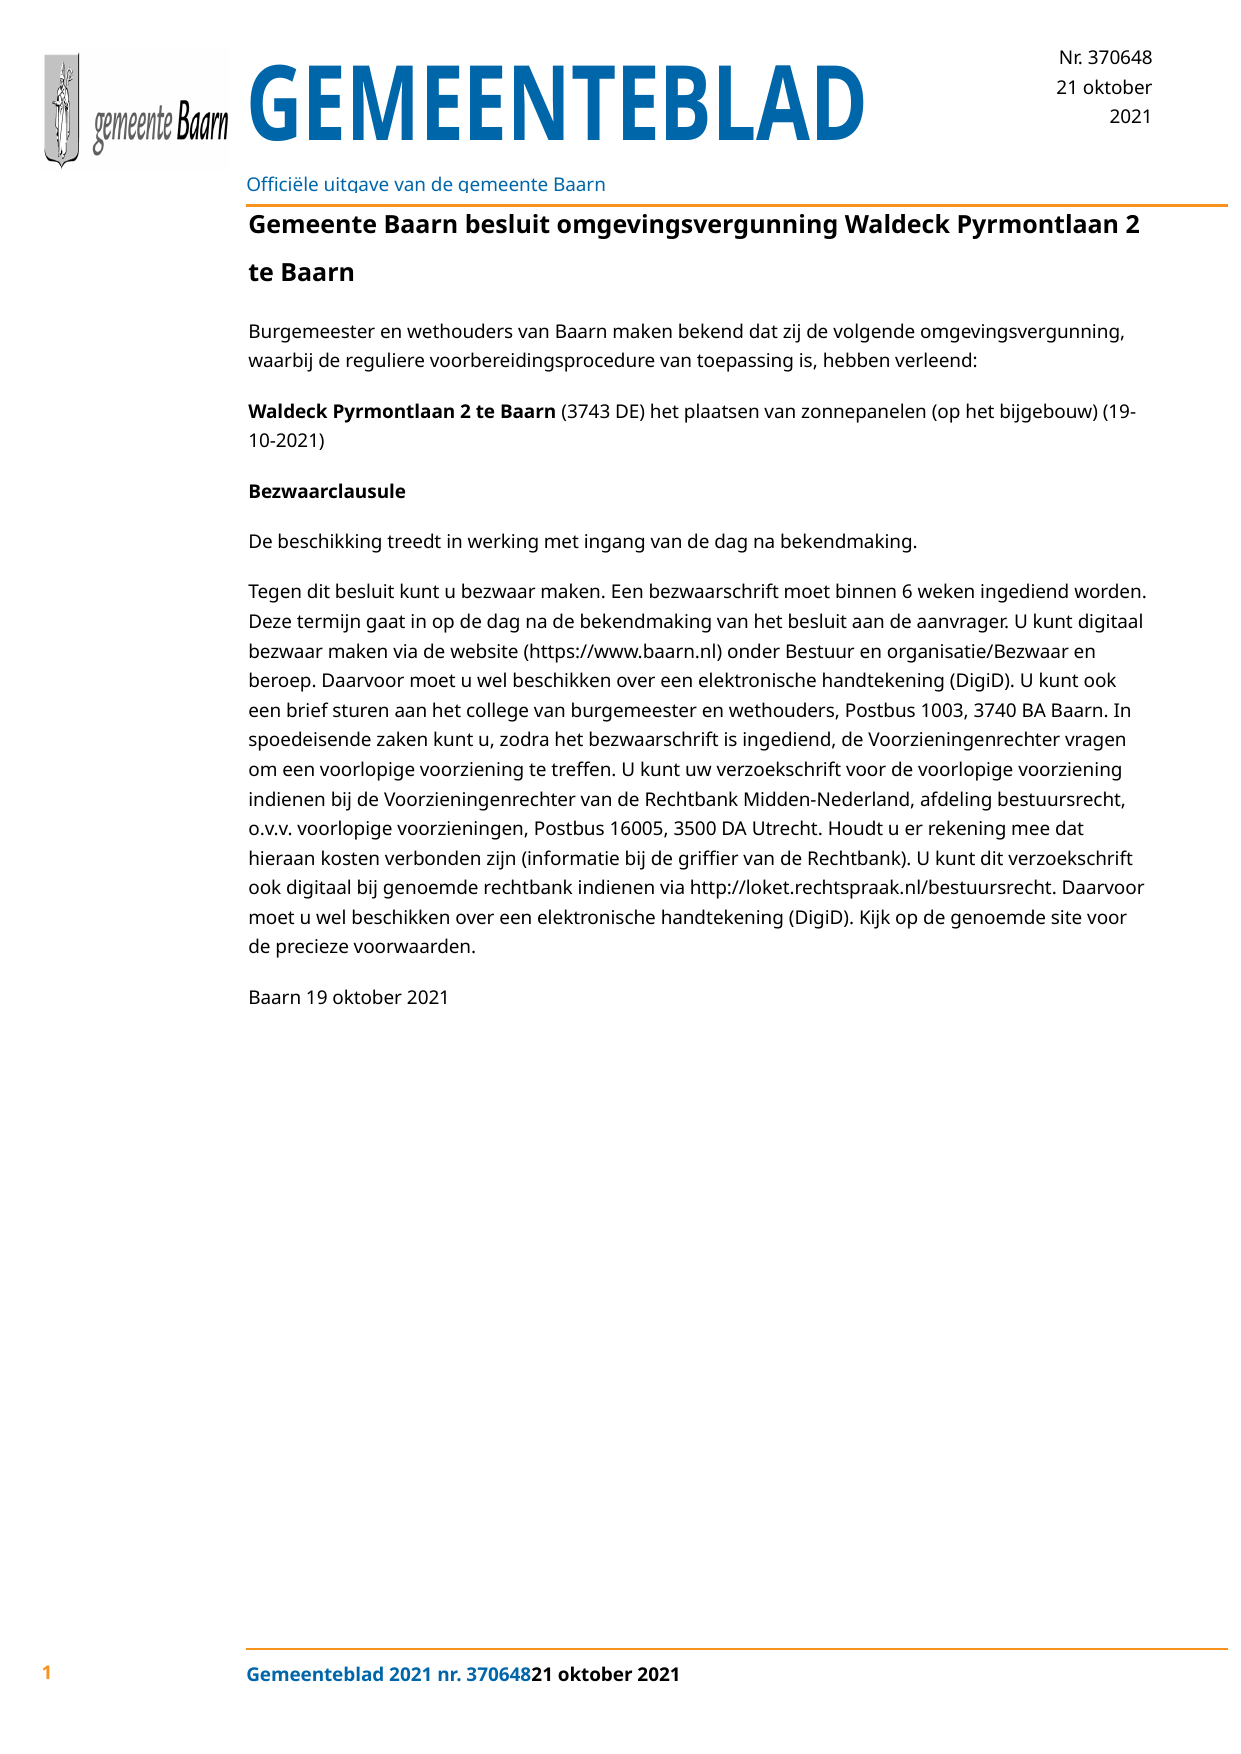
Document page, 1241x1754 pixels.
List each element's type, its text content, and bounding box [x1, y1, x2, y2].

text Gemeente Baarn besluit omgevingsvergunning Waldeck Pyrmontlaan 2 te Baarn [248, 207, 1152, 288]
text Baarn 19 oktober 2021 [248, 984, 1152, 1010]
text Burgemeester en wethouders van Baarn maken bekend dat zij de volgende omgevingsvergunning, waarbij de reguliere voorbereidingsprocedure van toepassing is, hebben verleend: [248, 318, 1152, 373]
text Bezwaarclausule [248, 478, 1152, 504]
text Tegen dit besluit kunt u bezwaar maken. Een bezwaarschrift moet binnen 6 weken ingediend worden. Deze termijn gaat in op de dag na de bekendmaking van het besluit aan de aanvrager. U kunt digitaal bezwaar maken via de website (https://www.baarn.nl) onder Bestuur en organisatie/Bezwaar en beroep. Daarvoor moet u wel beschikken over een elektronische handtekening (DigiD). U kunt ook een brief sturen aan het college van burgemeester en wethouders, Postbus 1003, 3740 BA Baarn. In spoedeisende zaken kunt u, zodra het bezwaarschrift is ingediend, de Voorzieningenrechter vragen om een voorlopige voorziening te treffen. U kunt uw verzoekschrift voor de voorlopige voorziening indienen bij de Voorzieningenrechter van de Rechtbank Midden-Nederland, afdeling bestuursrecht, o.v.v. voorlopige voorzieningen, Postbus 16005, 3500 DA Utrecht. Houdt u er rekening mee dat hieraan kosten verbonden zijn (informatie bij de griffier van de Rechtbank). U kunt dit verzoekschrift ook digitaal bij genoemde rechtbank indienen via http://loket.rechtspraak.nl/bestuursrecht. Daarvoor moet u wel beschikken over een elektronische handtekening (DigiD). Kijk op de genoemde site voor de precieze voorwaarden. [248, 579, 1152, 959]
text Waldeck Pyrmontlaan 2 te Baarn (3743 DE) het plaatsen van zonnepanelen (op het bijgebouw) (19-10-2021) [248, 398, 1152, 453]
text De beschikking treedt in werking met ingang van de dag na bekendmaking. [248, 528, 1152, 554]
picture [41, 47, 231, 172]
